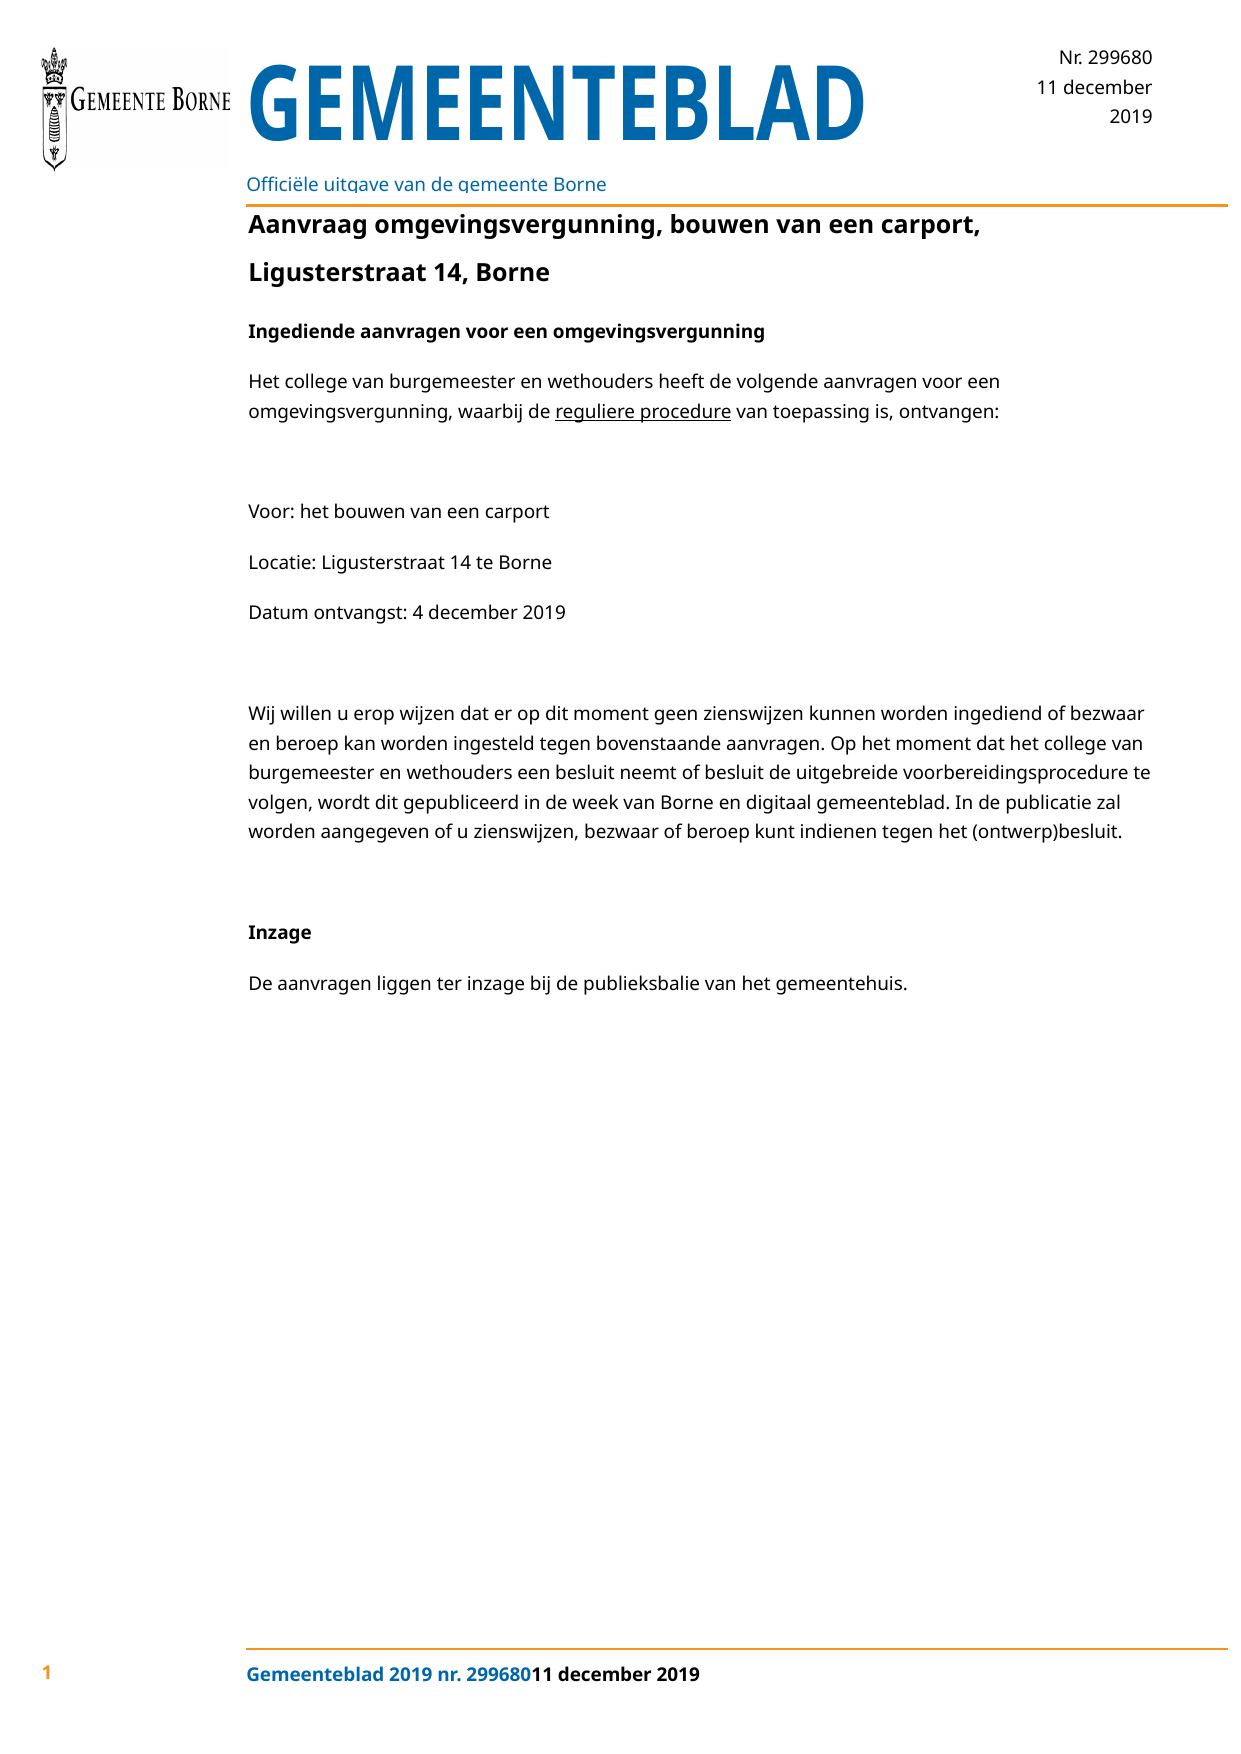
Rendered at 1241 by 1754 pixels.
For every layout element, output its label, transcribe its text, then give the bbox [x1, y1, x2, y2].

text Datum ontvangst: 4 december 2019 [248, 599, 1152, 625]
text Inzage [248, 919, 1152, 945]
text De aanvragen liggen ter inzage bij de publieksbalie van het gemeentehuis. [248, 970, 1152, 996]
text Aanvraag omgevingsvergunning, bouwen van een carport, Ligusterstraat 14, Borne [248, 207, 1152, 288]
text Het college van burgemeester en wethouders heeft de volgende aanvragen voor een omgevingsvergunning, waarbij de reguliere procedure van toepassing is, ontvangen: [248, 368, 1152, 424]
text Voor: het bouwen van een carport [248, 499, 1152, 524]
text Ingediende aanvragen voor een omgevingsvergunning [248, 318, 1152, 344]
text Wij willen u erop wijzen dat er op dit moment geen zienswijzen kunnen worden ingediend of bezwaar en beroep kan worden ingesteld tegen bovenstaande aanvragen. Op het moment dat het college van burgemeester en wethouders een besluit neemt of besluit de uitgebreide voorbereidingsprocedure te volgen, wordt dit gepubliceerd in de week van Borne en digitaal gemeenteblad. In de publicatie zal worden aangegeven of u zienswijzen, bezwaar of beroep kunt indienen tegen het (ontwerp)besluit. [248, 700, 1152, 844]
picture [41, 47, 231, 172]
text Locatie: Ligusterstraat 14 te Borne [248, 549, 1152, 575]
